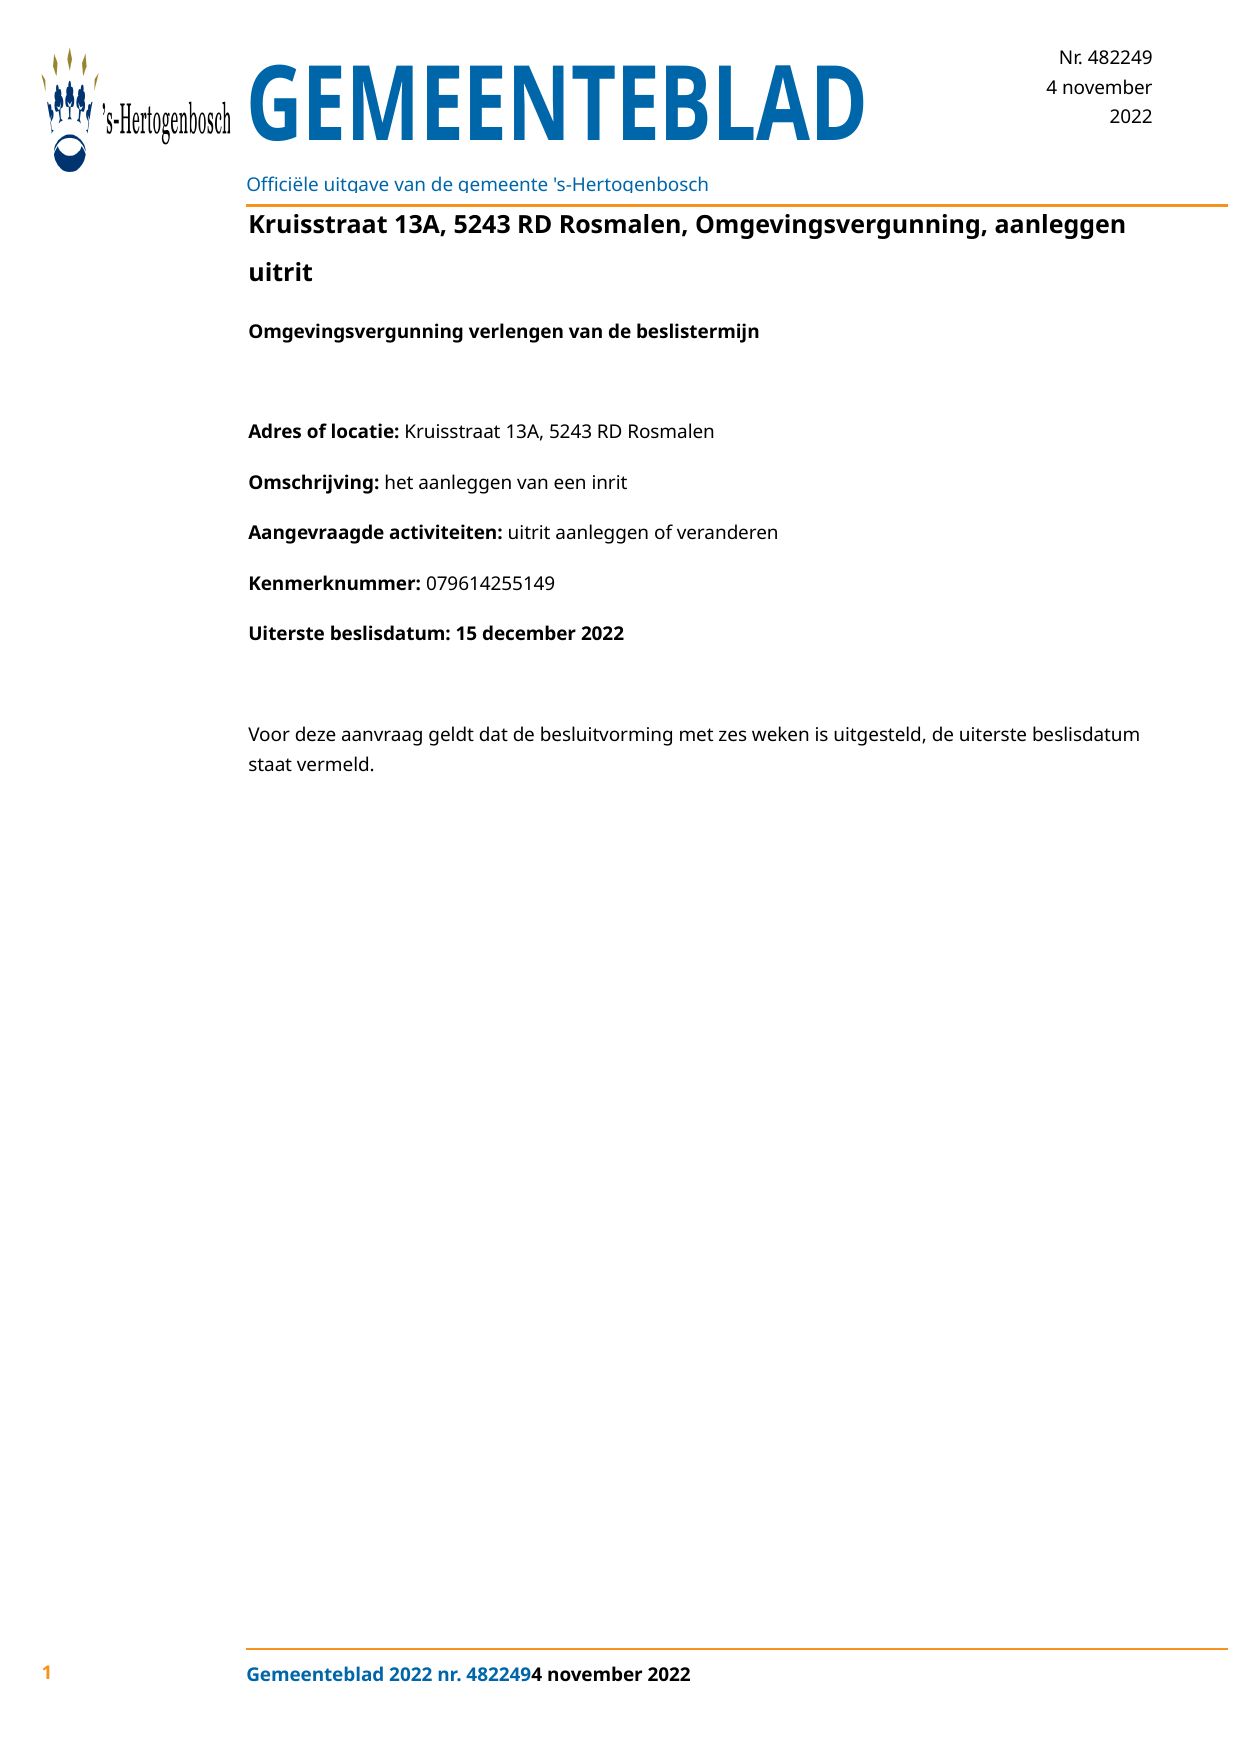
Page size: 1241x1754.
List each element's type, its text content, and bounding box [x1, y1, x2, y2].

text Kenmerknummer: 079614255149 [248, 570, 1152, 596]
text Omschrijving: het aanleggen van een inrit [248, 469, 1152, 495]
text Omgevingsvergunning verlengen van de beslistermijn [248, 318, 1152, 344]
text Voor deze aanvraag geldt dat de besluitvorming met zes weken is uitgesteld, de uiterste beslisdatum staat vermeld. [248, 721, 1152, 777]
text Aangevraagde activiteiten: uitrit aanleggen of veranderen [248, 519, 1152, 545]
picture [41, 47, 231, 172]
text Adres of locatie: Kruisstraat 13A, 5243 RD Rosmalen [248, 419, 1152, 444]
text Uiterste beslisdatum: 15 december 2022 [248, 620, 1152, 646]
text Kruisstraat 13A, 5243 RD Rosmalen, Omgevingsvergunning, aanleggen uitrit [248, 207, 1152, 288]
